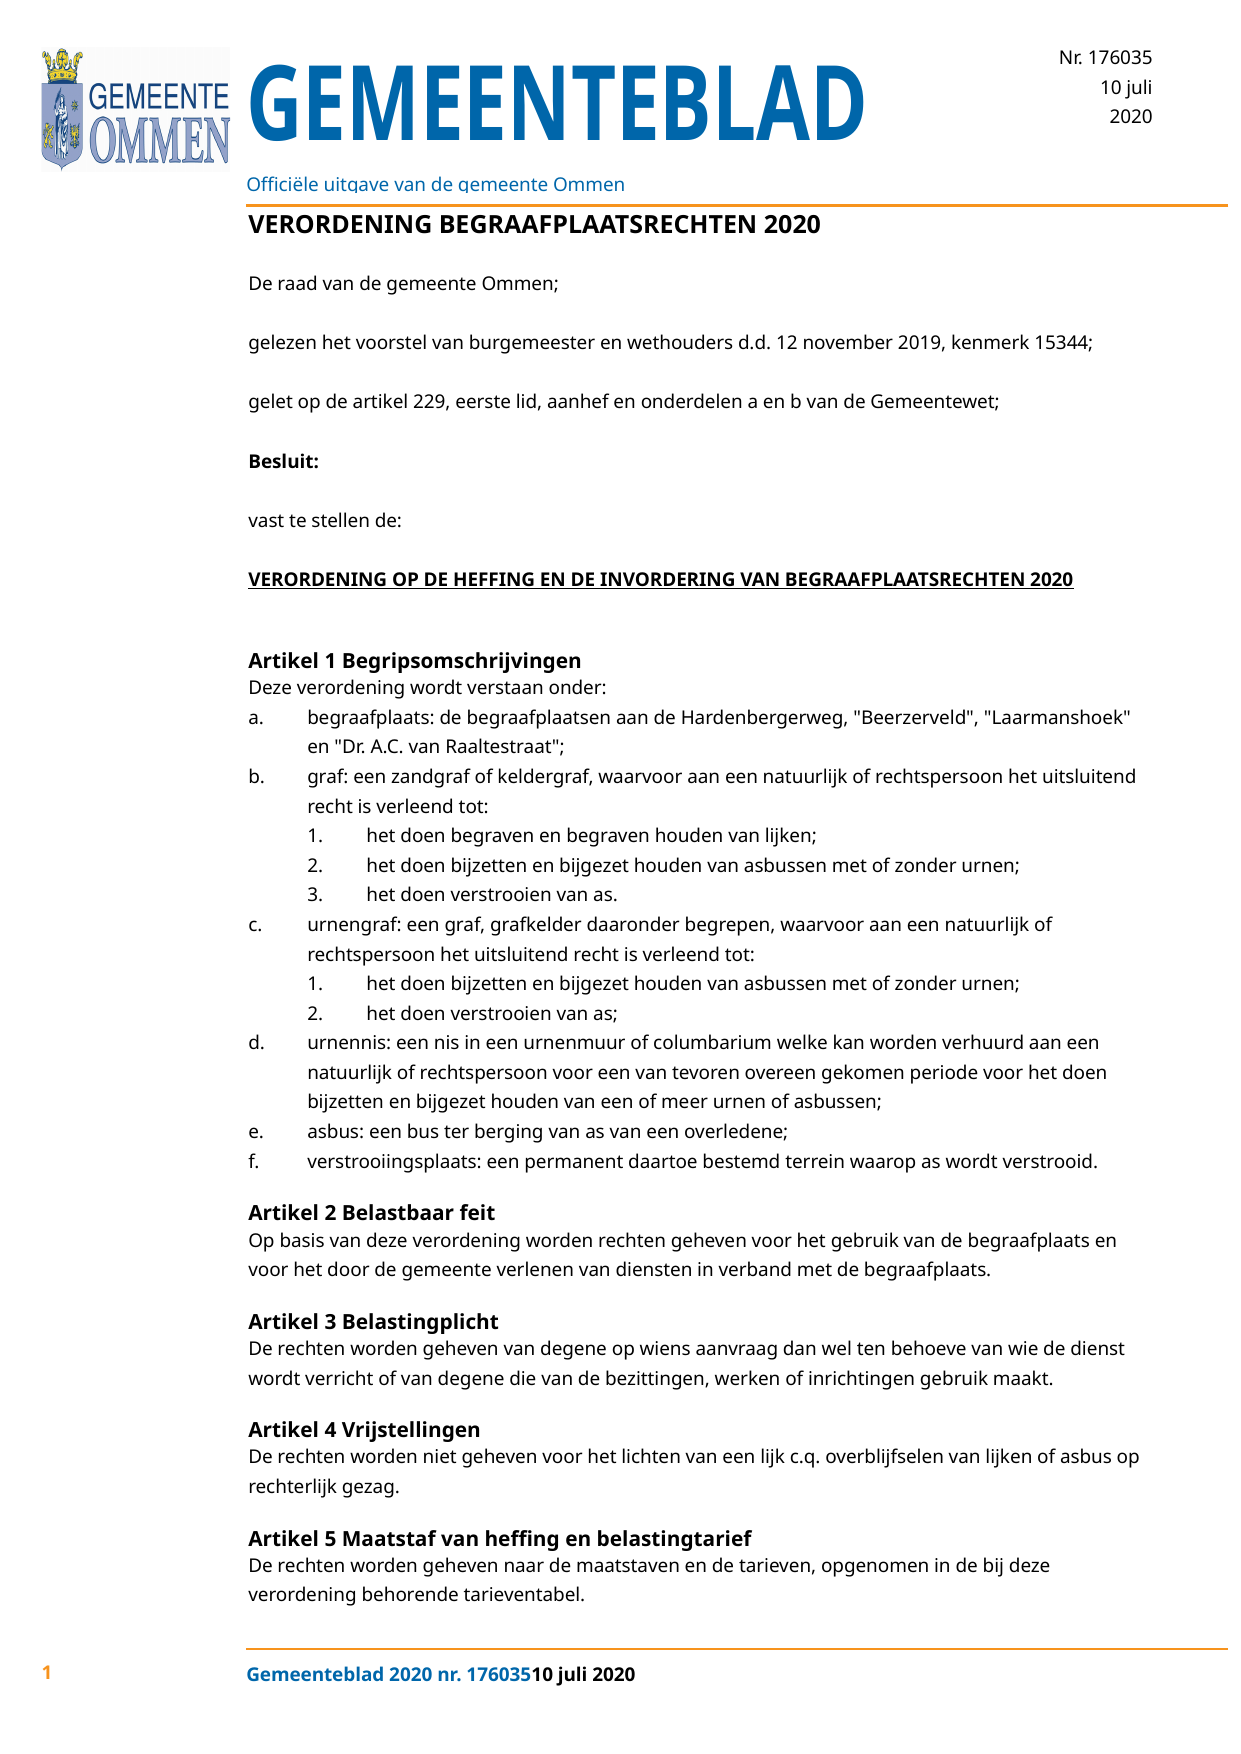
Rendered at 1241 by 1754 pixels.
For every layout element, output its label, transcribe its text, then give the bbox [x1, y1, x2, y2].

list asbus: een bus ter berging van as van een overledene; [248, 1118, 1152, 1144]
text De rechten worden niet geheven voor het lichten van een lijk c.q. overblijfselen van lijken of asbus op rechterlijk gezag. [248, 1444, 1152, 1499]
list begraafplaats: de begraafplaatsen aan de Hardenbergerweg, "Beerzerveld", "Laarmanshoek" en "Dr. A.C. van Raaltestraat"; [248, 704, 1152, 759]
list het doen verstrooien van as; [307, 1000, 1152, 1026]
picture [41, 47, 231, 172]
text VERORDENING OP DE HEFFING EN DE INVORDERING VAN BEGRAAFPLAATSRECHTEN 2020 [248, 566, 1152, 592]
list graf: een zandgraf of keldergraf, waarvoor aan een natuurlijk of rechtspersoon het uitsluitend recht is verleend tot: [248, 763, 1152, 819]
list urnengraf: een graf, grafkelder daaronder begrepen, waarvoor aan een natuurlijk of rechtspersoon het uitsluitend recht is verleend tot: [248, 911, 1152, 967]
list urnennis: een nis in een urnenmuur of columbarium welke kan worden verhuurd aan een natuurlijk of rechtspersoon voor een van tevoren overeen gekomen periode voor het doen bijzetten en bijgezet houden van een of meer urnen of asbussen; [248, 1029, 1152, 1114]
list het doen bijzetten en bijgezet houden van asbussen met of zonder urnen; [307, 970, 1152, 996]
text Artikel 4 Vrijstellingen [248, 1415, 1152, 1444]
text Op basis van deze verordening worden rechten geheven voor het gebruik van de begraafplaats en voor het door de gemeente verlenen van diensten in verband met de begraafplaats. [248, 1227, 1152, 1282]
text Deze verordening wordt verstaan onder: [248, 674, 1152, 700]
text Artikel 1 Begripsomschrijvingen [248, 646, 1152, 674]
text Artikel 5 Maatstaf van heffing en belastingtarief [248, 1524, 1152, 1552]
text vast te stellen de: [248, 507, 1152, 533]
list verstrooiingsplaats: een permanent daartoe bestemd terrein waarop as wordt verstrooid. [248, 1148, 1152, 1174]
text Artikel 2 Belastbaar feit [248, 1198, 1152, 1227]
text VERORDENING BEGRAAFPLAATSRECHTEN 2020 [248, 207, 1152, 241]
text Artikel 3 Belastingplicht [248, 1307, 1152, 1335]
text De raad van de gemeente Ommen; [248, 270, 1152, 296]
list het doen verstrooien van as. [307, 882, 1152, 907]
text De rechten worden geheven naar de maatstaven en de tarieven, opgenomen in de bij deze verordening behorende tarieventabel. [248, 1552, 1152, 1607]
list het doen begraven en begraven houden van lijken; [307, 822, 1152, 848]
text gelet op de artikel 229, eerste lid, aanhef en onderdelen a en b van de Gemeentewet; [248, 389, 1152, 414]
text Besluit: [248, 448, 1152, 473]
text De rechten worden geheven van degene op wiens aanvraag dan wel ten behoeve van wie de dienst wordt verricht of van degene die van de bezittingen, werken of inrichtingen gebruik maakt. [248, 1335, 1152, 1391]
text gelezen het voorstel van burgemeester en wethouders d.d. 12 november 2019, kenmerk 15344; [248, 329, 1152, 355]
list het doen bijzetten en bijgezet houden van asbussen met of zonder urnen; [307, 852, 1152, 878]
